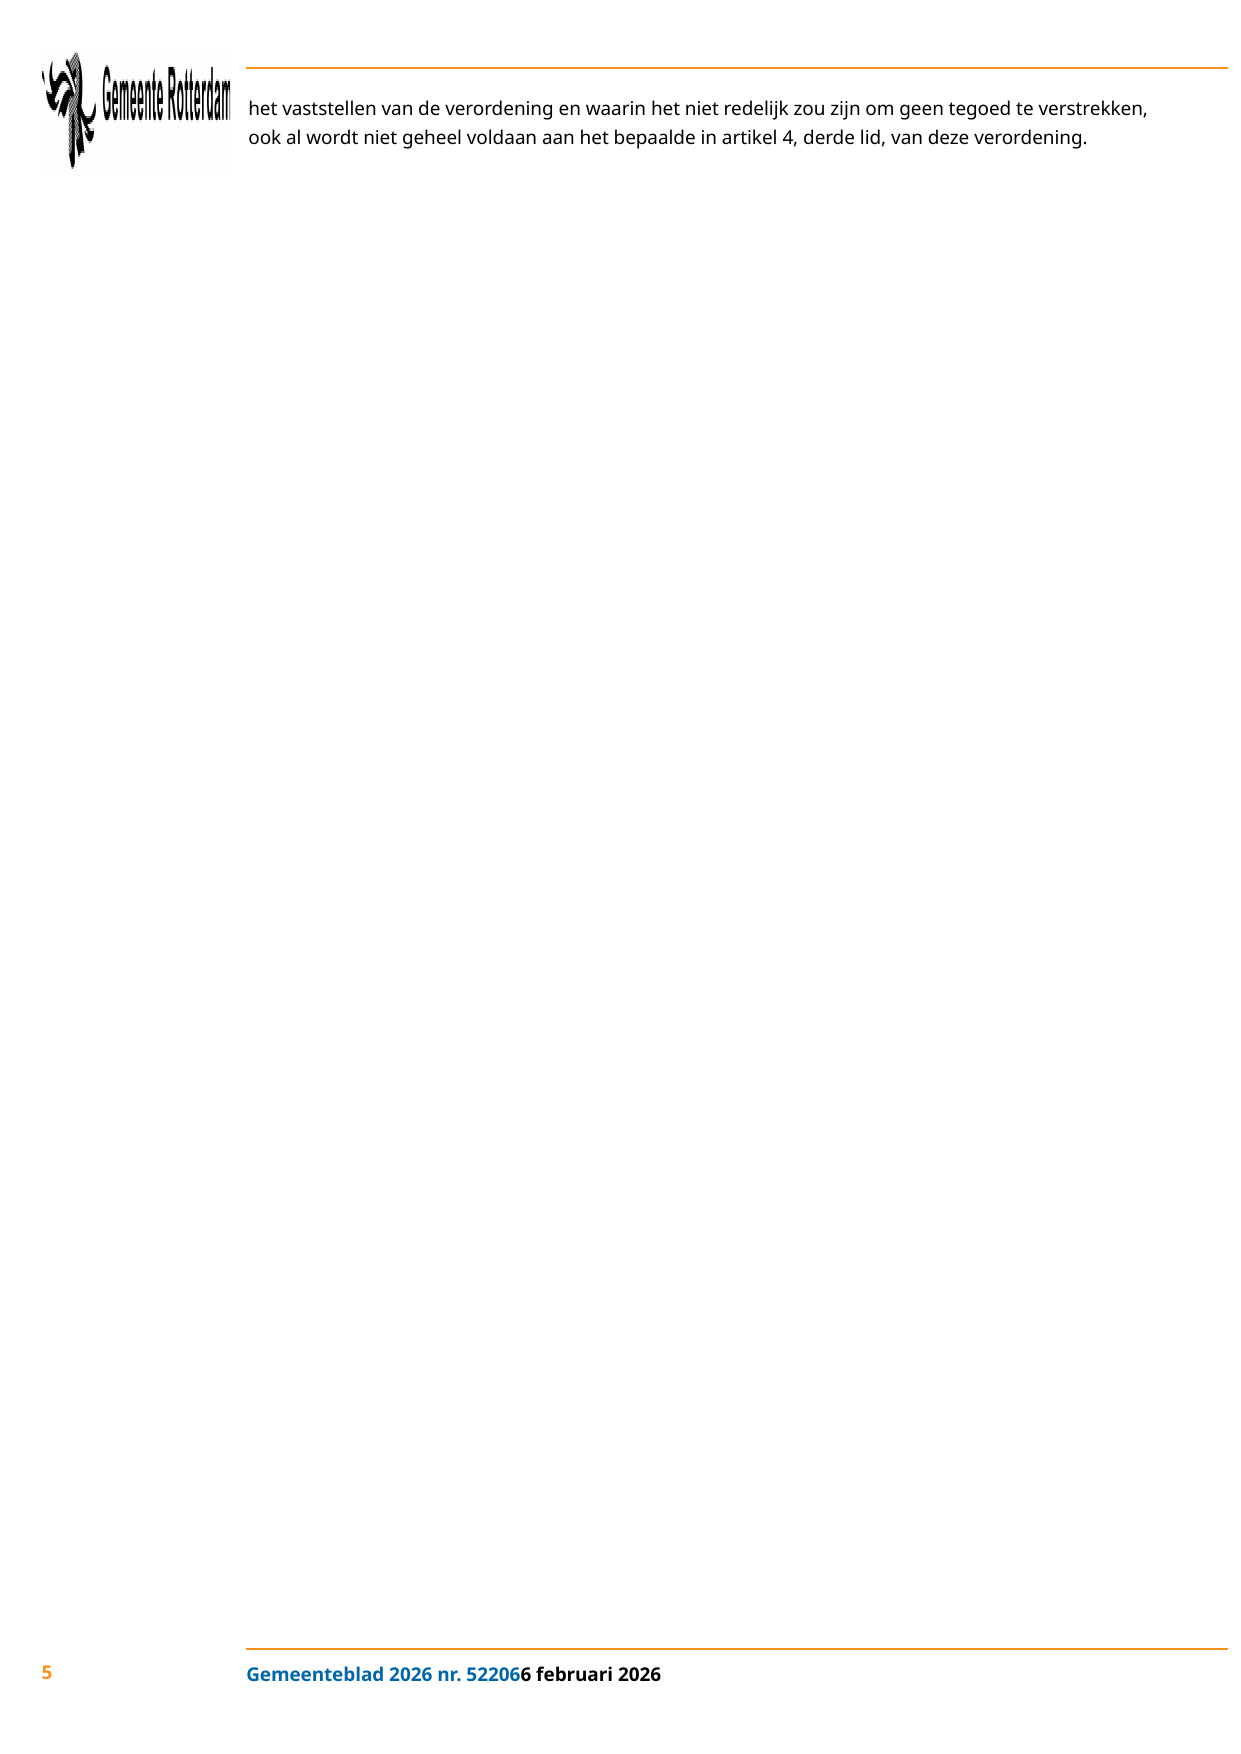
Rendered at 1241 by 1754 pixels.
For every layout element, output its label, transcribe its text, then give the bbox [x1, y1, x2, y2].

picture [41, 47, 231, 172]
text het vaststellen van de verordening en waarin het niet redelijk zou zijn om geen tegoed te verstrekken, ook al wordt niet geheel voldaan aan het bepaalde in artikel 4, derde lid, van deze verordening. [248, 95, 1152, 150]
